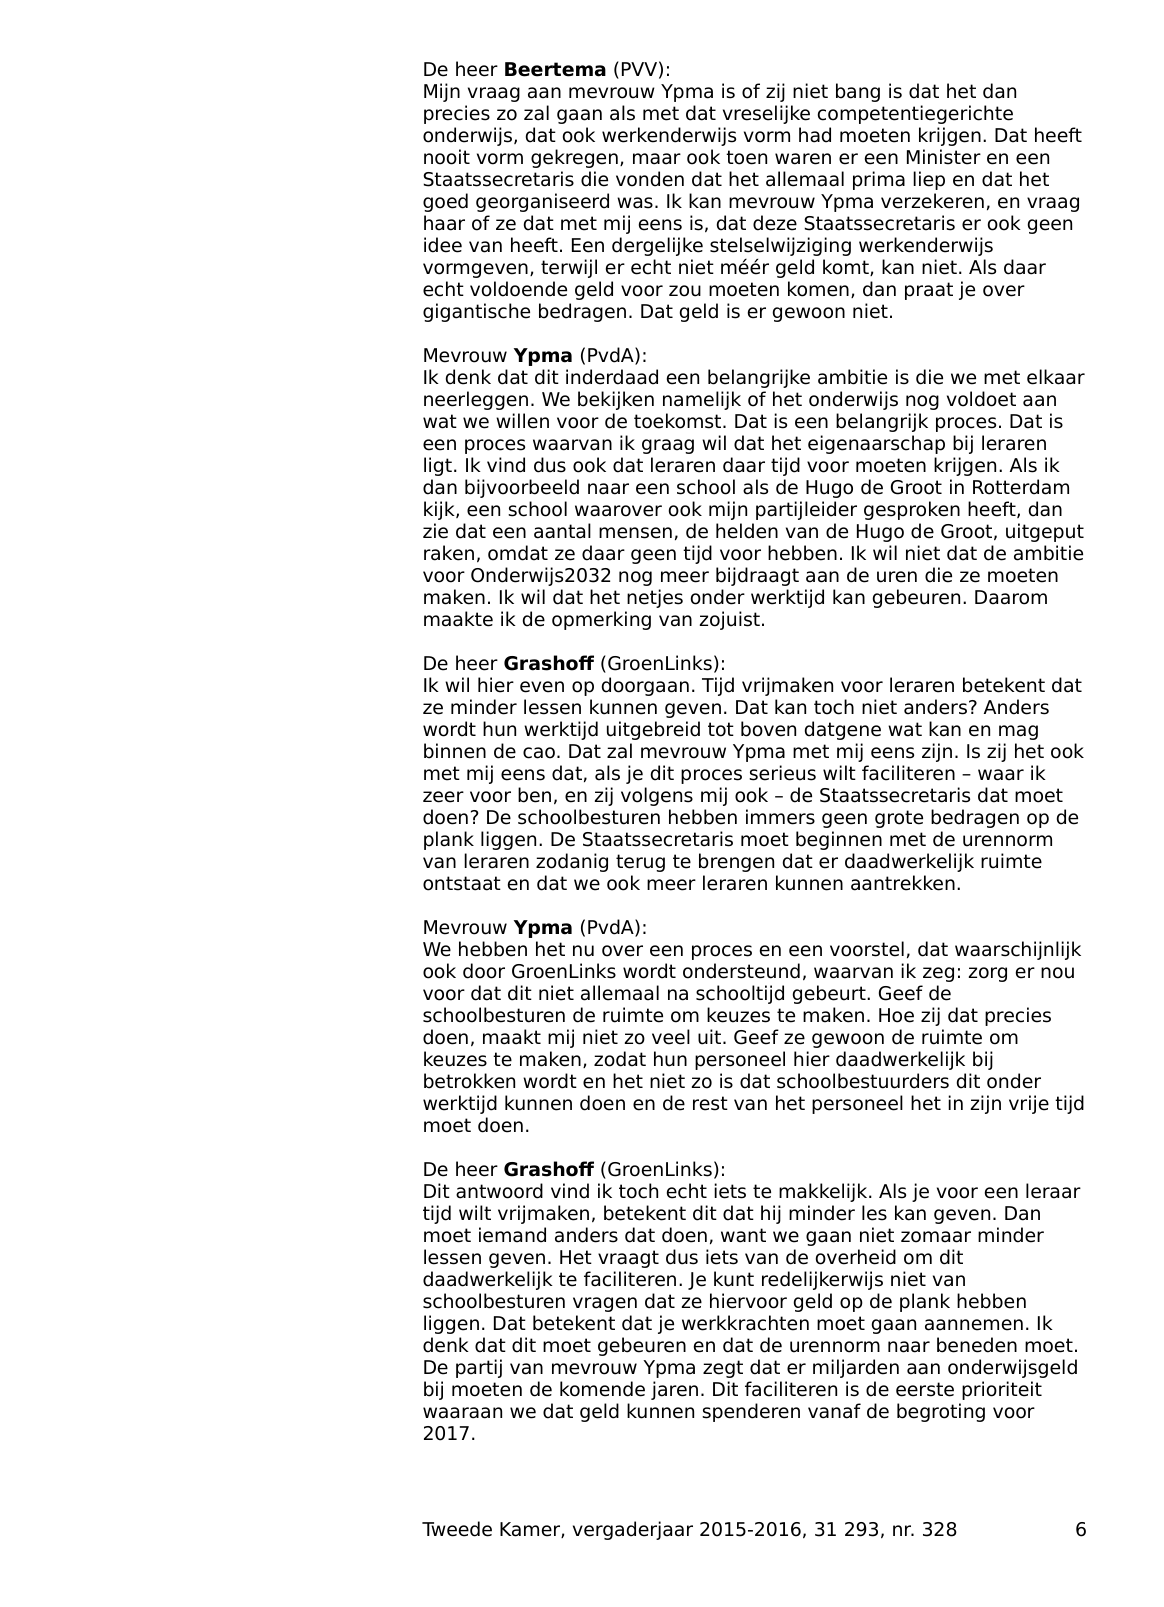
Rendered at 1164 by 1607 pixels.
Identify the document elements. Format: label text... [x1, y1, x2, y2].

text Mijn vraag aan mevrouw Ypma is of zij niet bang is dat het dan precies zo zal gaan als met dat vreselijke competentiegerichte onderwijs, dat ook werkenderwijs vorm had moeten krijgen. Dat heeft nooit vorm gekregen, maar ook toen waren er een Minister en een Staatssecretaris die vonden dat het allemaal prima liep en dat het goed georganiseerd was. Ik kan mevrouw Ypma verzekeren, en vraag haar of ze dat met mij eens is, dat deze Staatssecretaris er ook geen idee van heeft. Een dergelijke stelselwijziging werkenderwijs vormgeven, terwijl er echt niet méér geld komt, kan niet. Als daar echt voldoende geld voor zou moeten komen, dan praat je over gigantische bedragen. Dat geld is er gewoon niet. [422, 81, 1087, 323]
text De heer Beertema (PVV): [422, 59, 1087, 81]
text We hebben het nu over een proces en een voorstel, dat waarschijnlijk ook door GroenLinks wordt ondersteund, waarvan ik zeg: zorg er nou voor dat dit niet allemaal na schooltijd gebeurt. Geef de schoolbesturen de ruimte om keuzes te maken. Hoe zij dat precies doen, maakt mij niet zo veel uit. Geef ze gewoon de ruimte om keuzes te maken, zodat hun personeel hier daadwerkelijk bij betrokken wordt en het niet zo is dat schoolbestuurders dit onder werktijd kunnen doen en de rest van het personeel het in zijn vrije tijd moet doen. [422, 939, 1087, 1137]
text Mevrouw Ypma (PvdA): [422, 345, 1087, 367]
text Dit antwoord vind ik toch echt iets te makkelijk. Als je voor een leraar tijd wilt vrijmaken, betekent dit dat hij minder les kan geven. Dan moet iemand anders dat doen, want we gaan niet zomaar minder lessen geven. Het vraagt dus iets van de overheid om dit daadwerkelijk te faciliteren. Je kunt redelijkerwijs niet van schoolbesturen vragen dat ze hiervoor geld op de plank hebben liggen. Dat betekent dat je werkkrachten moet gaan aannemen. Ik denk dat dit moet gebeuren en dat de urennorm naar beneden moet. De partij van mevrouw Ypma zegt dat er miljarden aan onderwijsgeld bij moeten de komende jaren. Dit faciliteren is de eerste prioriteit waaraan we dat geld kunnen spenderen vanaf de begroting voor 2017. [422, 1181, 1087, 1444]
text Ik denk dat dit inderdaad een belangrijke ambitie is die we met elkaar neerleggen. We bekijken namelijk of het onderwijs nog voldoet aan wat we willen voor de toekomst. Dat is een belangrijk proces. Dat is een proces waarvan ik graag wil dat het eigenaarschap bij leraren ligt. Ik vind dus ook dat leraren daar tijd voor moeten krijgen. Als ik dan bijvoorbeeld naar een school als de Hugo de Groot in Rotterdam kijk, een school waarover ook mijn partijleider gesproken heeft, dan zie dat een aantal mensen, de helden van de Hugo de Groot, uitgeput raken, omdat ze daar geen tijd voor hebben. Ik wil niet dat de ambitie voor Onderwijs2032 nog meer bijdraagt aan de uren die ze moeten maken. Ik wil dat het netjes onder werktijd kan gebeuren. Daarom maakte ik de opmerking van zojuist. [422, 367, 1087, 631]
text De heer Grashoff (GroenLinks): [422, 653, 1087, 675]
text Mevrouw Ypma (PvdA): [422, 917, 1087, 939]
text De heer Grashoff (GroenLinks): [422, 1159, 1087, 1181]
text Ik wil hier even op doorgaan. Tijd vrijmaken voor leraren betekent dat ze minder lessen kunnen geven. Dat kan toch niet anders? Anders wordt hun werktijd uitgebreid tot boven datgene wat kan en mag binnen de cao. Dat zal mevrouw Ypma met mij eens zijn. Is zij het ook met mij eens dat, als je dit proces serieus wilt faciliteren – waar ik zeer voor ben, en zij volgens mij ook – de Staatssecretaris dat moet doen? De schoolbesturen hebben immers geen grote bedragen op de plank liggen. De Staatssecretaris moet beginnen met de urennorm van leraren zodanig terug te brengen dat er daadwerkelijk ruimte ontstaat en dat we ook meer leraren kunnen aantrekken. [422, 675, 1087, 895]
